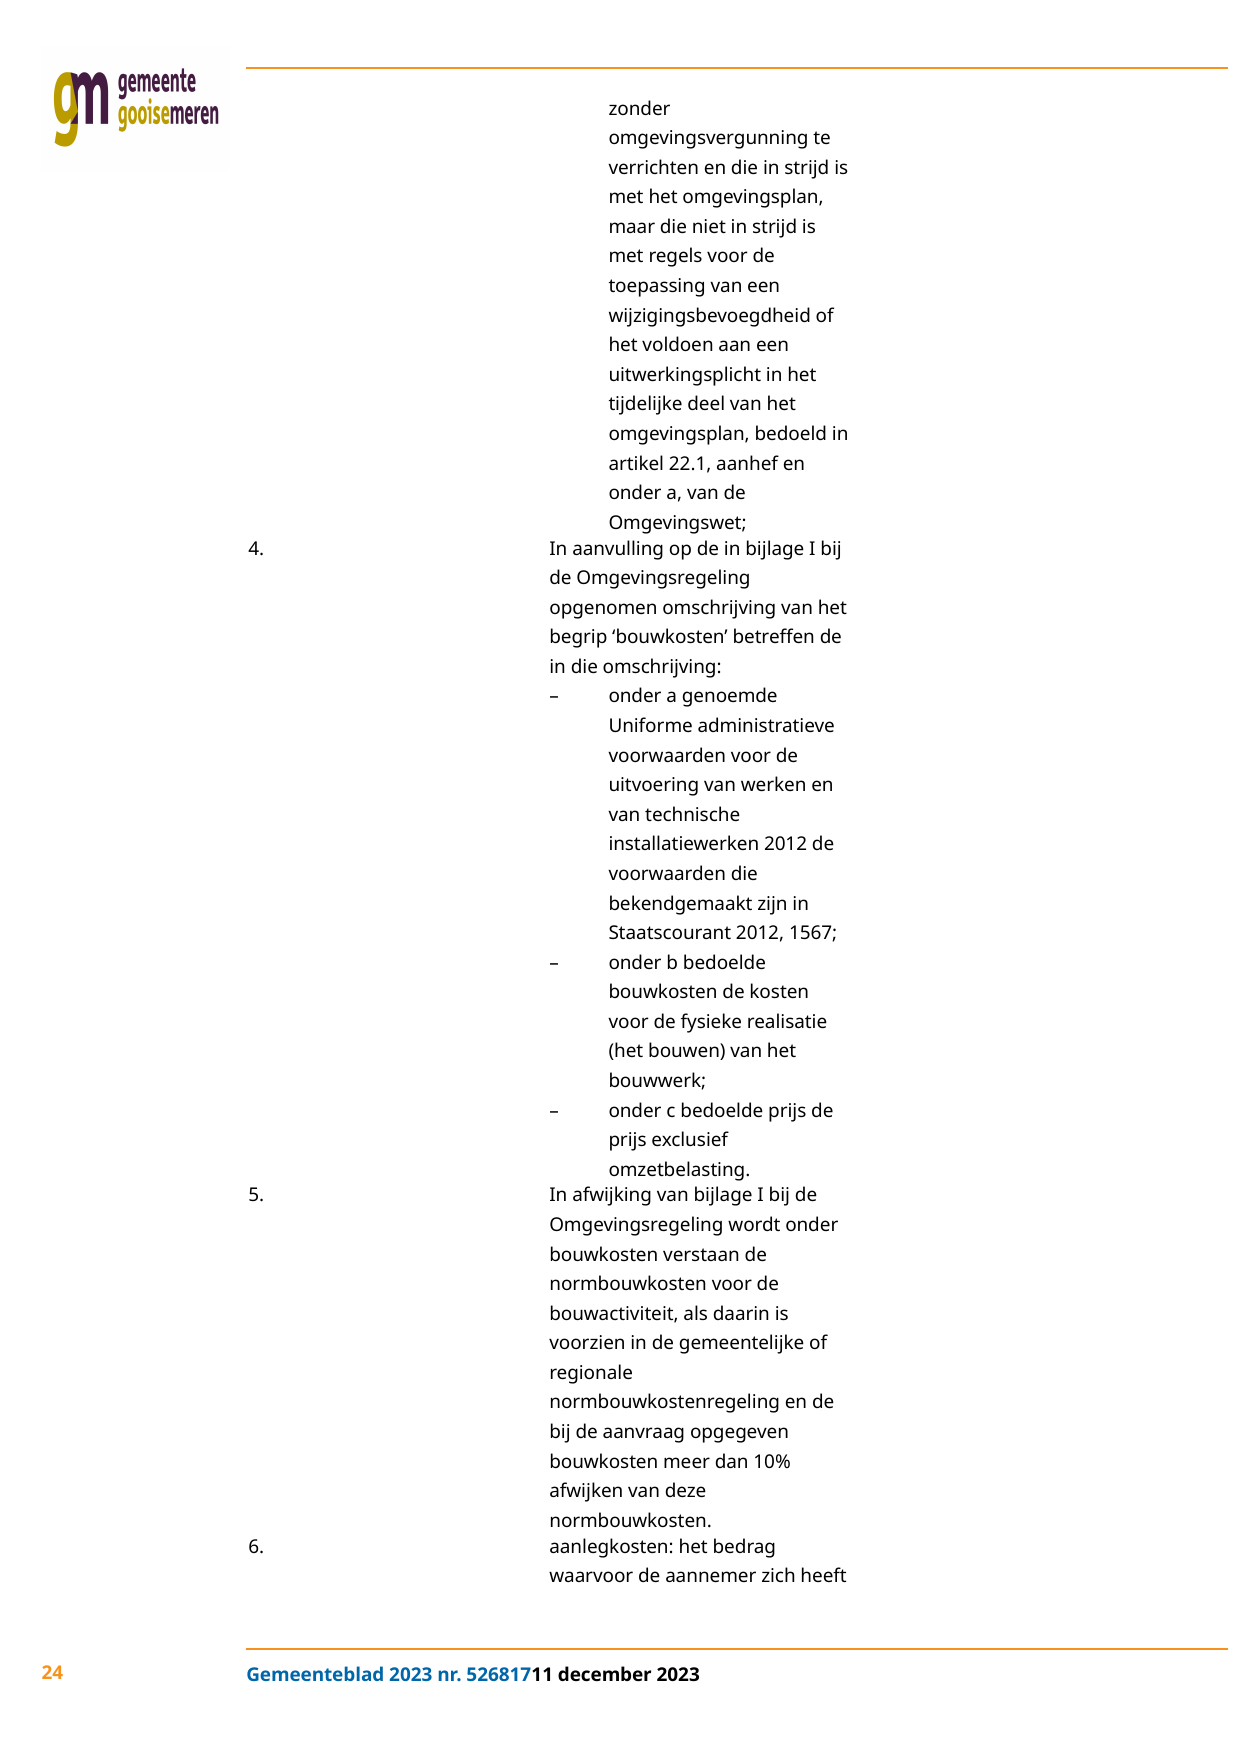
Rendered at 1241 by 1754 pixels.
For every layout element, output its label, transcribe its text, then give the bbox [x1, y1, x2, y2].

table_cell 5. [248, 1182, 549, 1533]
table_cell [248, 95, 549, 535]
table_cell aanlegkosten: het bedrag waarvoor de aannemer zich heeft [549, 1533, 850, 1588]
table_cell [850, 95, 1152, 535]
table_cell [850, 1533, 1152, 1588]
picture [41, 47, 231, 172]
table_cell 6. [248, 1533, 549, 1588]
table_cell In aanvulling op de in bijlage I bij de Omgevingsregeling opgenomen omschrijving van het begrip ‘bouwkosten’ betreffen de in die omschrijving: onder a genoemde Uniforme administratieve voorwaarden voor de uitvoering van werken en van technische installatiewerken 2012 de voorwaarden die bekendgemaakt zijn in Staatscourant 2012, 1567; onder b bedoelde bouwkosten de kosten voor de fysieke realisatie (het bouwen) van het bouwwerk; onder c bedoelde prijs de prijs exclusief omzetbelasting. [549, 535, 850, 1182]
table_cell In afwijking van bijlage I bij de Omgevingsregeling wordt onder bouwkosten verstaan de normbouwkosten voor de bouwactiviteit, als daarin is voorzien in de gemeentelijke of regionale normbouwkostenregeling en de bij de aanvraag opgegeven bouwkosten meer dan 10% afwijken van deze normbouwkosten. [549, 1182, 850, 1533]
table_cell [850, 1182, 1152, 1533]
table_cell 4. [248, 535, 549, 1182]
table_cell [850, 535, 1152, 1182]
table_cell zonder omgevingsvergunning te verrichten en die in strijd is met het omgevingsplan, maar die niet in strijd is met regels voor de toepassing van een wijzigingsbevoegdheid of het voldoen aan een uitwerkingsplicht in het tijdelijke deel van het omgevingsplan, bedoeld in artikel 22.1, aanhef en onder a, van de Omgevingswet; [549, 95, 850, 535]
